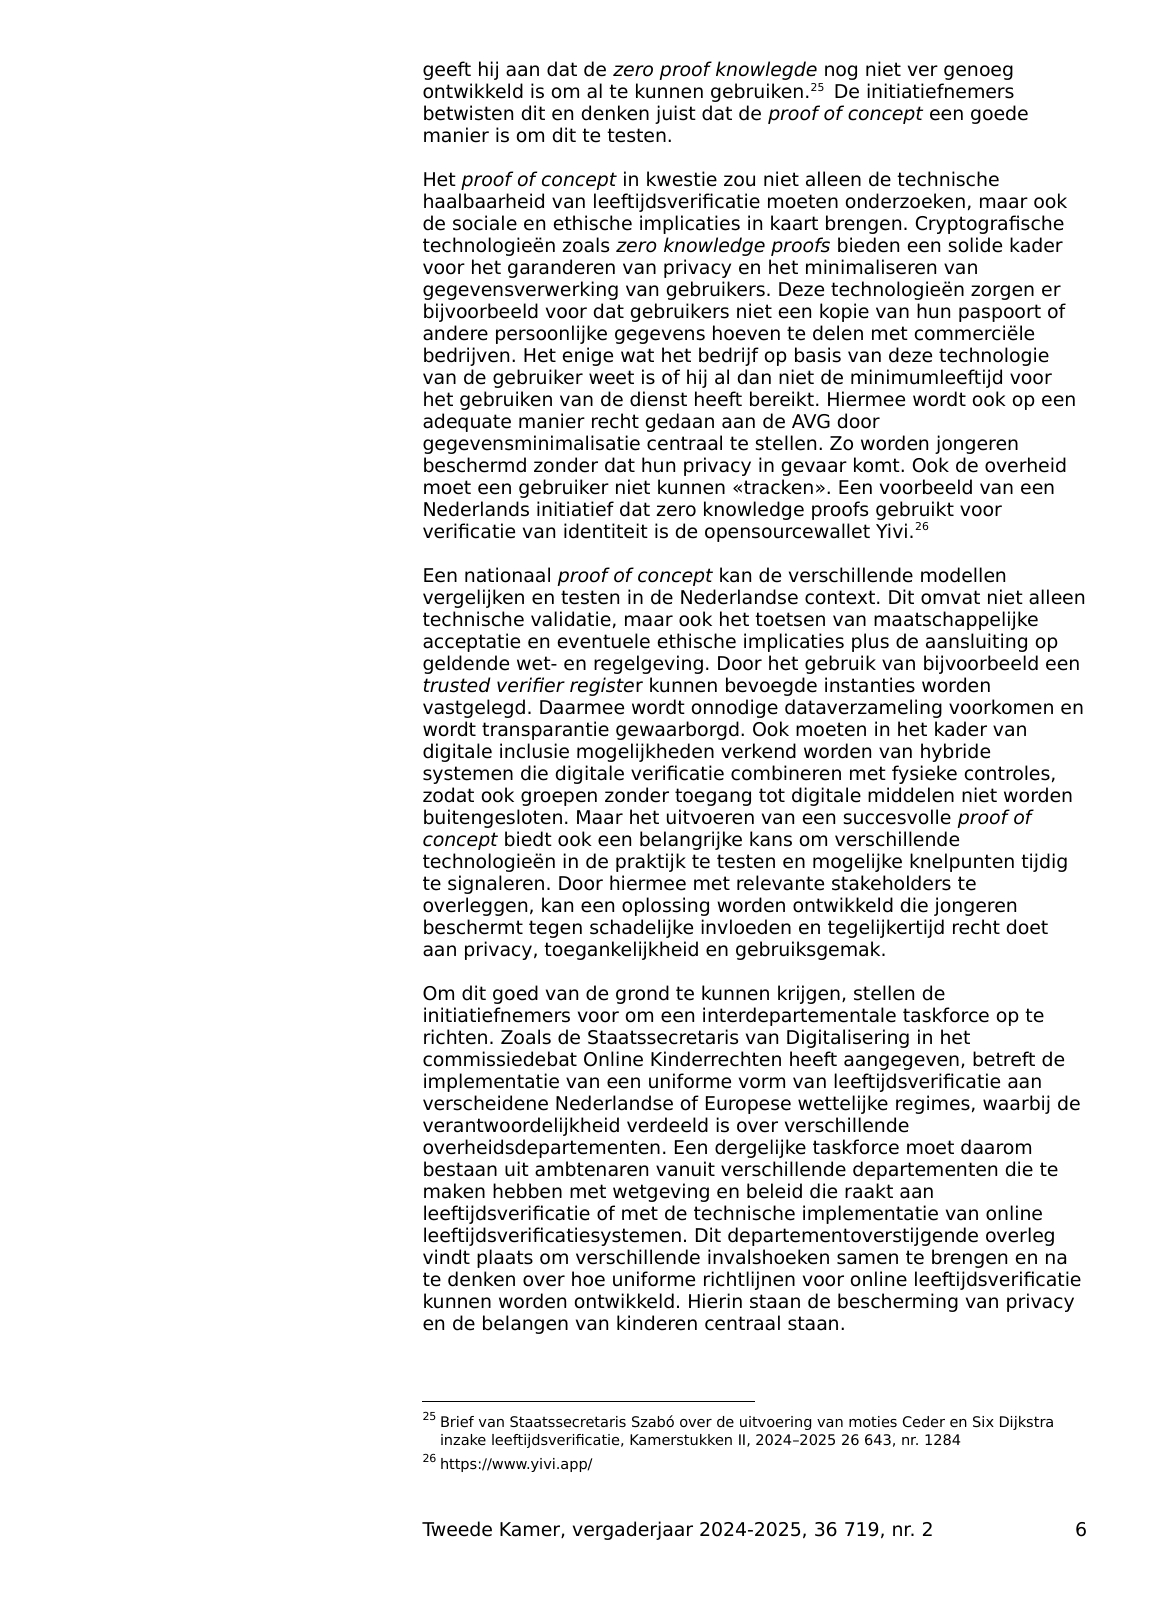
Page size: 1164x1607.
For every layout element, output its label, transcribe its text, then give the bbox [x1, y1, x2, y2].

text geeft hij aan dat de zero proof knowlegde nog niet ver genoeg ontwikkeld is om al te kunnen gebruiken. De initiatiefnemers betwisten dit en denken juist dat de proof of concept een goede manier is om dit te testen. [422, 59, 1087, 147]
text Het proof of concept in kwestie zou niet alleen de technische haalbaarheid van leeftijdsverificatie moeten onderzoeken, maar ook de sociale en ethische implicaties in kaart brengen. Cryptografische technologieën zoals zero knowledge proofs bieden een solide kader voor het garanderen van privacy en het minimaliseren van gegevensverwerking van gebruikers. Deze technologieën zorgen er bijvoorbeeld voor dat gebruikers niet een kopie van hun paspoort of andere persoonlijke gegevens hoeven te delen met commerciële bedrijven. Het enige wat het bedrijf op basis van deze technologie van de gebruiker weet is of hij al dan niet de minimumleeftijd voor het gebruiken van de dienst heeft bereikt. Hiermee wordt ook op een adequate manier recht gedaan aan de AVG door gegevensminimalisatie centraal te stellen. Zo worden jongeren beschermd zonder dat hun privacy in gevaar komt. Ook de overheid moet een gebruiker niet kunnen «tracken». Een voorbeeld van een Nederlands initiatief dat zero knowledge proofs gebruikt voor verificatie van identiteit is de opensourcewallet Yivi. [422, 169, 1087, 543]
text Brief van Staatssecretaris Szabó over de uitvoering van moties Ceder en Six Dijkstra inzake leeftijdsverificatie, Kamerstukken II, 2024–2025 26 643, nr. 1284 [422, 1410, 1087, 1449]
text https://www.yivi.app/ [422, 1452, 1087, 1474]
text Een nationaal proof of concept kan de verschillende modellen vergelijken en testen in de Nederlandse context. Dit omvat niet alleen technische validatie, maar ook het toetsen van maatschappelijke acceptatie en eventuele ethische implicaties plus de aansluiting op geldende wet- en regelgeving. Door het gebruik van bijvoorbeeld een trusted verifier register kunnen bevoegde instanties worden vastgelegd. Daarmee wordt onnodige dataverzameling voorkomen en wordt transparantie gewaarborgd. Ook moeten in het kader van digitale inclusie mogelijkheden verkend worden van hybride systemen die digitale verificatie combineren met fysieke controles, zodat ook groepen zonder toegang tot digitale middelen niet worden buitengesloten. Maar het uitvoeren van een succesvolle proof of concept biedt ook een belangrijke kans om verschillende technologieën in de praktijk te testen en mogelijke knelpunten tijdig te signaleren. Door hiermee met relevante stakeholders te overleggen, kan een oplossing worden ontwikkeld die jongeren beschermt tegen schadelijke invloeden en tegelijkertijd recht doet aan privacy, toegankelijkheid en gebruiksgemak. [422, 565, 1087, 961]
text Om dit goed van de grond te kunnen krijgen, stellen de initiatiefnemers voor om een interdepartementale taskforce op te richten. Zoals de Staatssecretaris van Digitalisering in het commissiedebat Online Kinderrechten heeft aangegeven, betreft de implementatie van een uniforme vorm van leeftijdsverificatie aan verscheidene Nederlandse of Europese wettelijke regimes, waarbij de verantwoordelijkheid verdeeld is over verschillende overheidsdepartementen. Een dergelijke taskforce moet daarom bestaan uit ambtenaren vanuit verschillende departementen die te maken hebben met wetgeving en beleid die raakt aan leeftijdsverificatie of met de technische implementatie van online leeftijdsverificatiesystemen. Dit departementoverstijgende overleg vindt plaats om verschillende invalshoeken samen te brengen en na te denken over hoe uniforme richtlijnen voor online leeftijdsverificatie kunnen worden ontwikkeld. Hierin staan de bescherming van privacy en de belangen van kinderen centraal staan. [422, 983, 1087, 1334]
